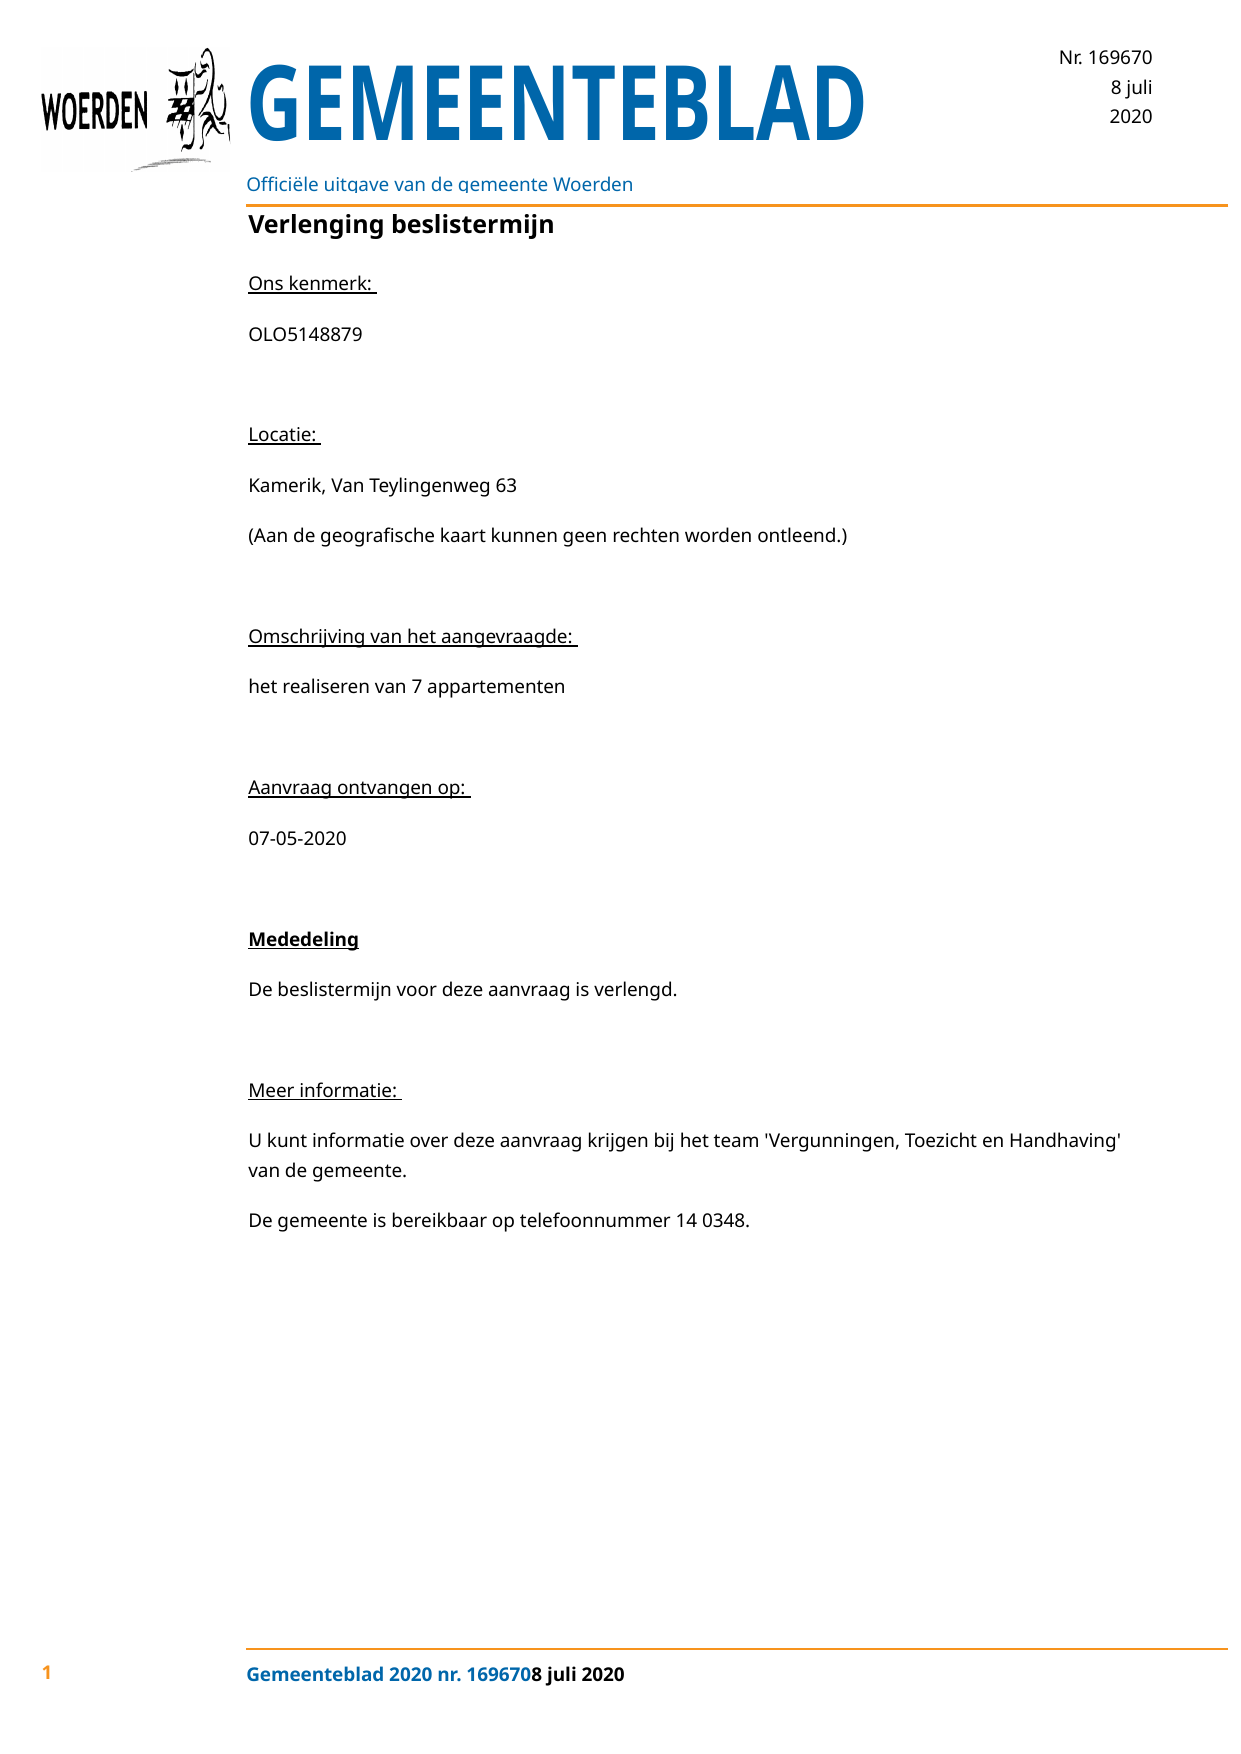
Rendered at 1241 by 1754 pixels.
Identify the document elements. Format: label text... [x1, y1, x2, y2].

text 07-05-2020 [248, 825, 1152, 851]
text Meer informatie: [248, 1077, 1152, 1103]
text Kamerik, Van Teylingenweg 63 [248, 472, 1152, 498]
text (Aan de geografische kaart kunnen geen rechten worden ontleend.) [248, 522, 1152, 548]
text Verlenging beslistermijn [248, 207, 1152, 241]
text Aanvraag ontvangen op: [248, 774, 1152, 800]
text Ons kenmerk: [248, 270, 1152, 296]
text U kunt informatie over deze aanvraag krijgen bij het team 'Vergunningen, Toezicht en Handhaving' van de gemeente. [248, 1127, 1152, 1183]
text Locatie: [248, 422, 1152, 447]
text OLO5148879 [248, 321, 1152, 346]
text het realiseren van 7 appartementen [248, 674, 1152, 699]
picture [41, 47, 231, 172]
text Omschrijving van het aangevraagde: [248, 623, 1152, 649]
text De beslistermijn voor deze aanvraag is verlengd. [248, 976, 1152, 1002]
text Mededeling [248, 926, 1152, 951]
text De gemeente is bereikbaar op telefoonnummer 14 0348. [248, 1207, 1152, 1233]
